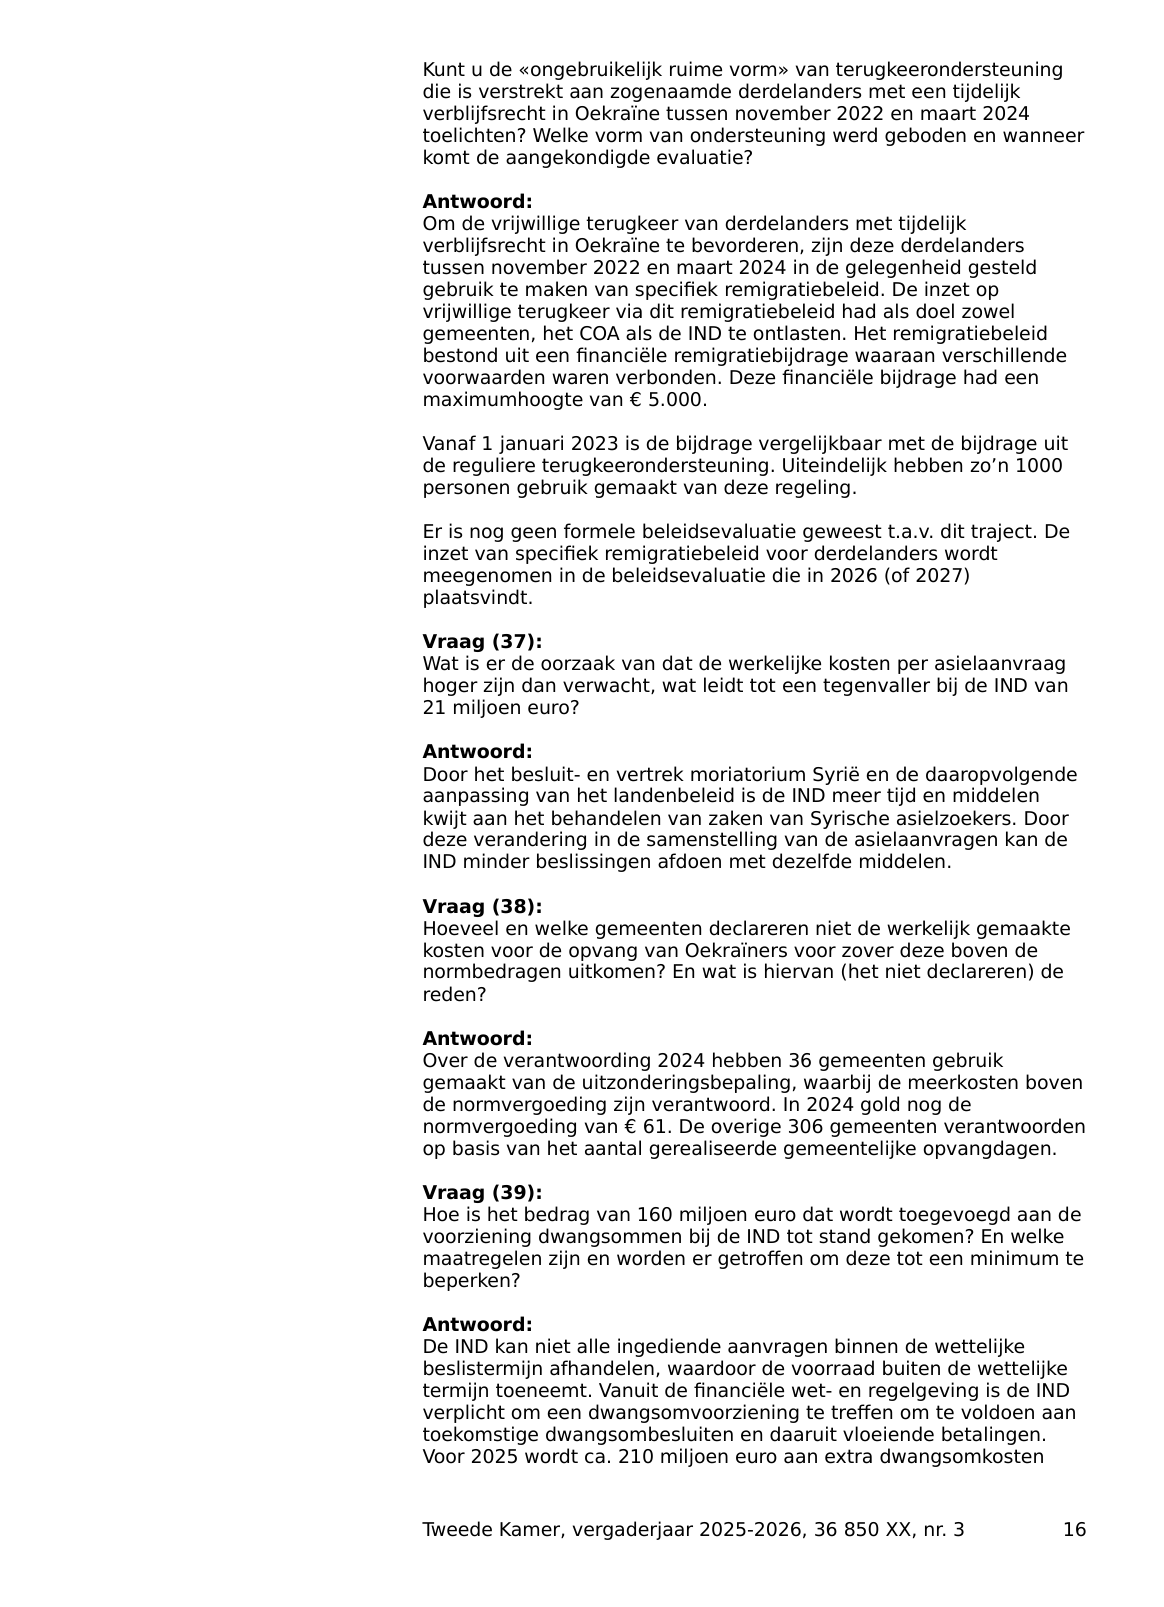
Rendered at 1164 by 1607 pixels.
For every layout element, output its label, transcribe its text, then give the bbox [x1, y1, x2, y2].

text Kunt u de «ongebruikelijk ruime vorm» van terugkeerondersteuning die is verstrekt aan zogenaamde derdelanders met een tijdelijk verblijfsrecht in Oekraïne tussen november 2022 en maart 2024 toelichten? Welke vorm van ondersteuning werd geboden en wanneer komt de aangekondigde evaluatie? [422, 59, 1087, 169]
text Door het besluit- en vertrek moriatorium Syrië en de daaropvolgende aanpassing van het landenbeleid is de IND meer tijd en middelen kwijt aan het behandelen van zaken van Syrische asielzoekers. Door deze verandering in de samenstelling van de asielaanvragen kan de IND minder beslissingen afdoen met dezelfde middelen. [422, 763, 1087, 873]
text Vanaf 1 januari 2023 is de bijdrage vergelijkbaar met de bijdrage uit de reguliere terugkeerondersteuning. Uiteindelijk hebben zo’n 1000 personen gebruik gemaakt van deze regeling. [422, 433, 1087, 499]
text Hoe is het bedrag van 160 miljoen euro dat wordt toegevoegd aan de voorziening dwangsommen bij de IND tot stand gekomen? En welke maatregelen zijn en worden er getroffen om deze tot een minimum te beperken? [422, 1204, 1087, 1292]
text Antwoord: [422, 1028, 1087, 1049]
text Over de verantwoording 2024 hebben 36 gemeenten gebruik gemaakt van de uitzonderingsbepaling, waarbij de meerkosten boven de normvergoeding zijn verantwoord. In 2024 gold nog de normvergoeding van € 61. De overige 306 gemeenten verantwoorden op basis van het aantal gerealiseerde gemeentelijke opvangdagen. [422, 1049, 1087, 1159]
text Vraag (37): [422, 631, 1087, 653]
text Vraag (38): [422, 896, 1087, 917]
text Er is nog geen formele beleidsevaluatie geweest t.a.v. dit traject. De inzet van specifiek remigratiebeleid voor derdelanders wordt meegenomen in de beleidsevaluatie die in 2026 (of 2027) plaatsvindt. [422, 521, 1087, 609]
text Antwoord: [422, 1314, 1087, 1336]
text Hoeveel en welke gemeenten declareren niet de werkelijk gemaakte kosten voor de opvang van Oekraïners voor zover deze boven de normbedragen uitkomen? En wat is hiervan (het niet declareren) de reden? [422, 917, 1087, 1005]
text Antwoord: [422, 741, 1087, 763]
text Antwoord: [422, 191, 1087, 213]
text Vraag (39): [422, 1182, 1087, 1204]
text Om de vrijwillige terugkeer van derdelanders met tijdelijk verblijfsrecht in Oekraïne te bevorderen, zijn deze derdelanders tussen november 2022 en maart 2024 in de gelegenheid gesteld gebruik te maken van specifiek remigratiebeleid. De inzet op vrijwillige terugkeer via dit remigratiebeleid had als doel zowel gemeenten, het COA als de IND te ontlasten. Het remigratiebeleid bestond uit een financiële remigratiebijdrage waaraan verschillende voorwaarden waren verbonden. Deze financiële bijdrage had een maximumhoogte van € 5.000. [422, 213, 1087, 411]
text De IND kan niet alle ingediende aanvragen binnen de wettelijke beslistermijn afhandelen, waardoor de voorraad buiten de wettelijke termijn toeneemt. Vanuit de financiële wet- en regelgeving is de IND verplicht om een dwangsomvoorziening te treffen om te voldoen aan toekomstige dwangsombesluiten en daaruit vloeiende betalingen. Voor 2025 wordt ca. 210 miljoen euro aan extra dwangsomkosten [422, 1336, 1087, 1468]
text Wat is er de oorzaak van dat de werkelijke kosten per asielaanvraag hoger zijn dan verwacht, wat leidt tot een tegenvaller bij de IND van 21 miljoen euro? [422, 653, 1087, 719]
